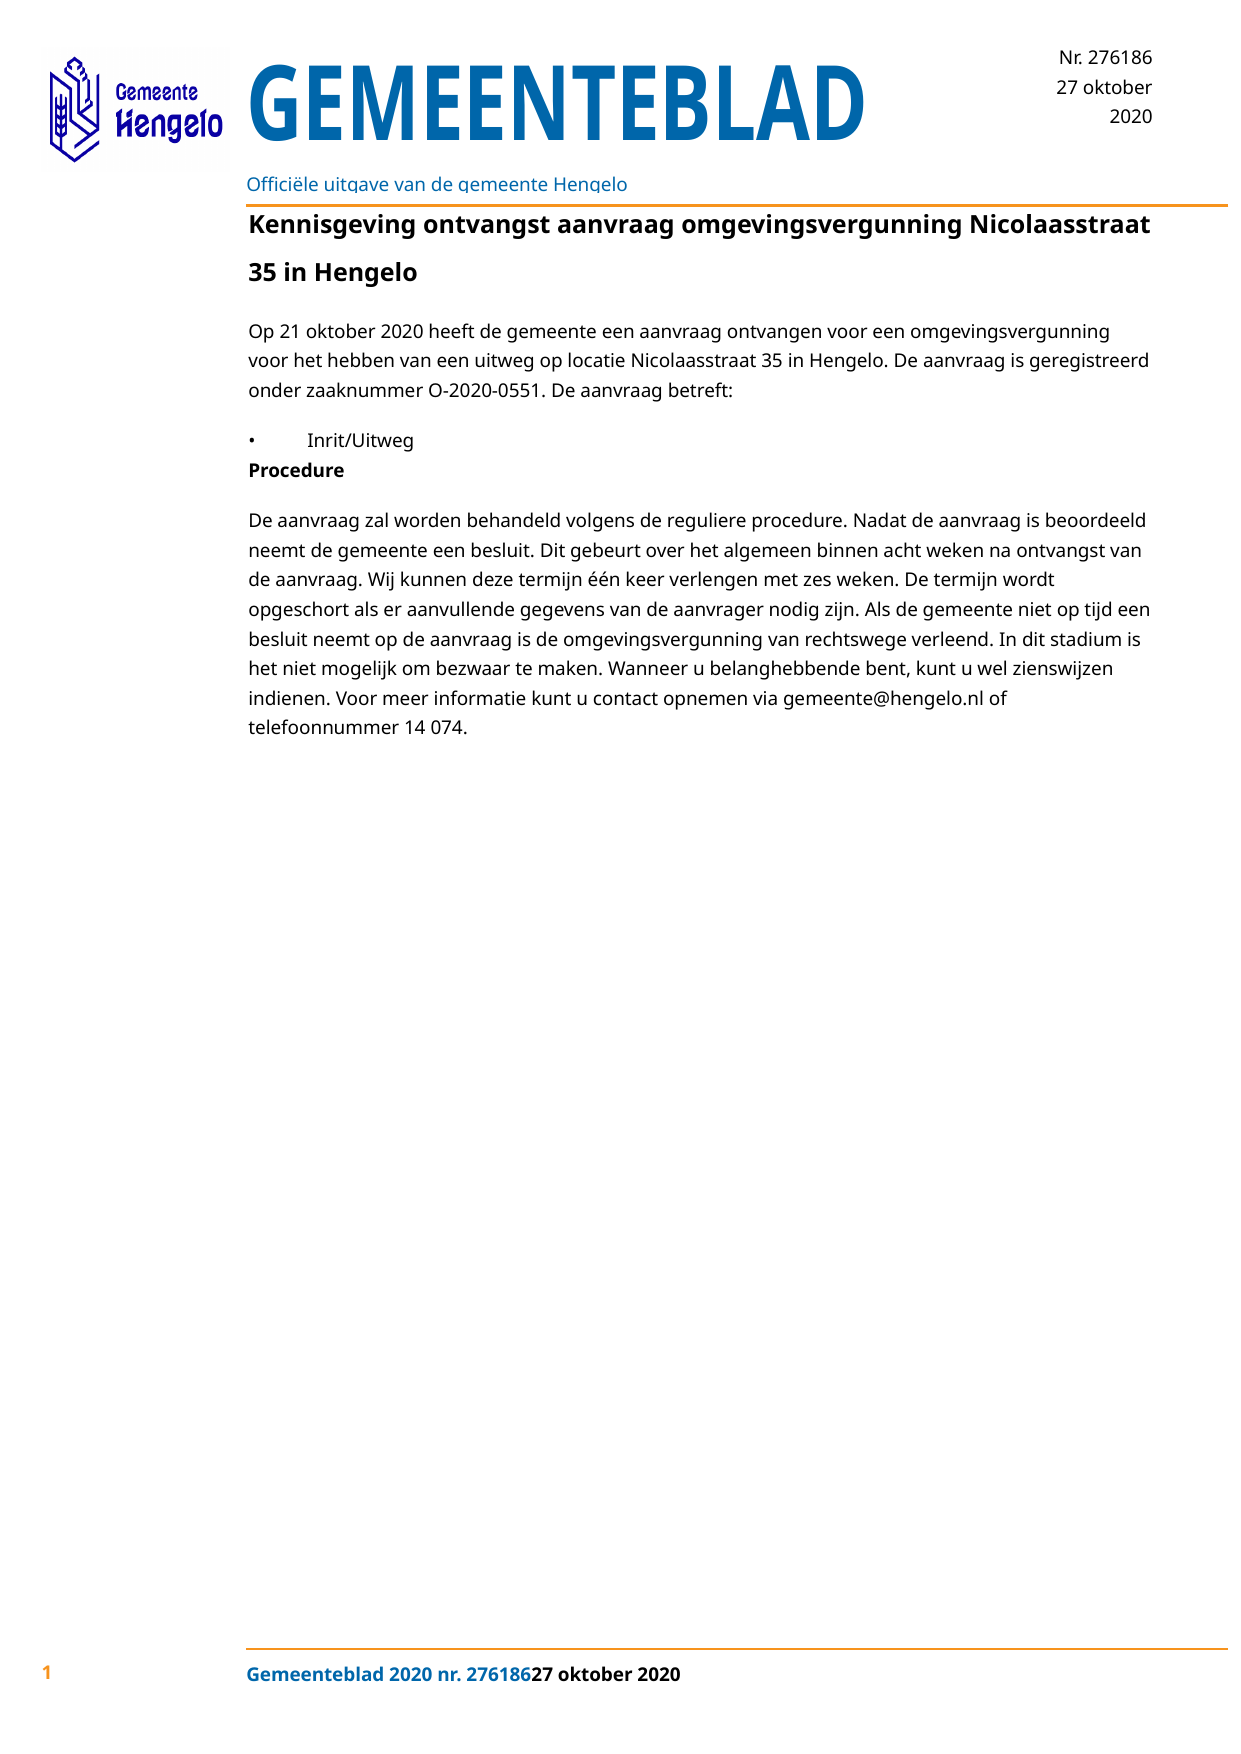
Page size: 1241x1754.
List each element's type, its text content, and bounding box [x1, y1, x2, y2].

picture [41, 47, 231, 172]
text Procedure [248, 457, 1152, 483]
list Inrit/Uitweg [248, 427, 1152, 453]
text Op 21 oktober 2020 heeft de gemeente een aanvraag ontvangen voor een omgevingsvergunning voor het hebben van een uitweg op locatie Nicolaasstraat 35 in Hengelo. De aanvraag is geregistreerd onder zaaknummer O-2020-0551. De aanvraag betreft: [248, 318, 1152, 403]
text Kennisgeving ontvangst aanvraag omgevingsvergunning Nicolaasstraat 35 in Hengelo [248, 207, 1152, 288]
text De aanvraag zal worden behandeld volgens de reguliere procedure. Nadat de aanvraag is beoordeeld neemt de gemeente een besluit. Dit gebeurt over het algemeen binnen acht weken na ontvangst van de aanvraag. Wij kunnen deze termijn één keer verlengen met zes weken. De termijn wordt opgeschort als er aanvullende gegevens van de aanvrager nodig zijn. Als de gemeente niet op tijd een besluit neemt op de aanvraag is de omgevingsvergunning van rechtswege verleend. In dit stadium is het niet mogelijk om bezwaar te maken. Wanneer u belanghebbende bent, kunt u wel zienswijzen indienen. Voor meer informatie kunt u contact opnemen via gemeente@hengelo.nl of telefoonnummer 14 074. [248, 507, 1152, 740]
